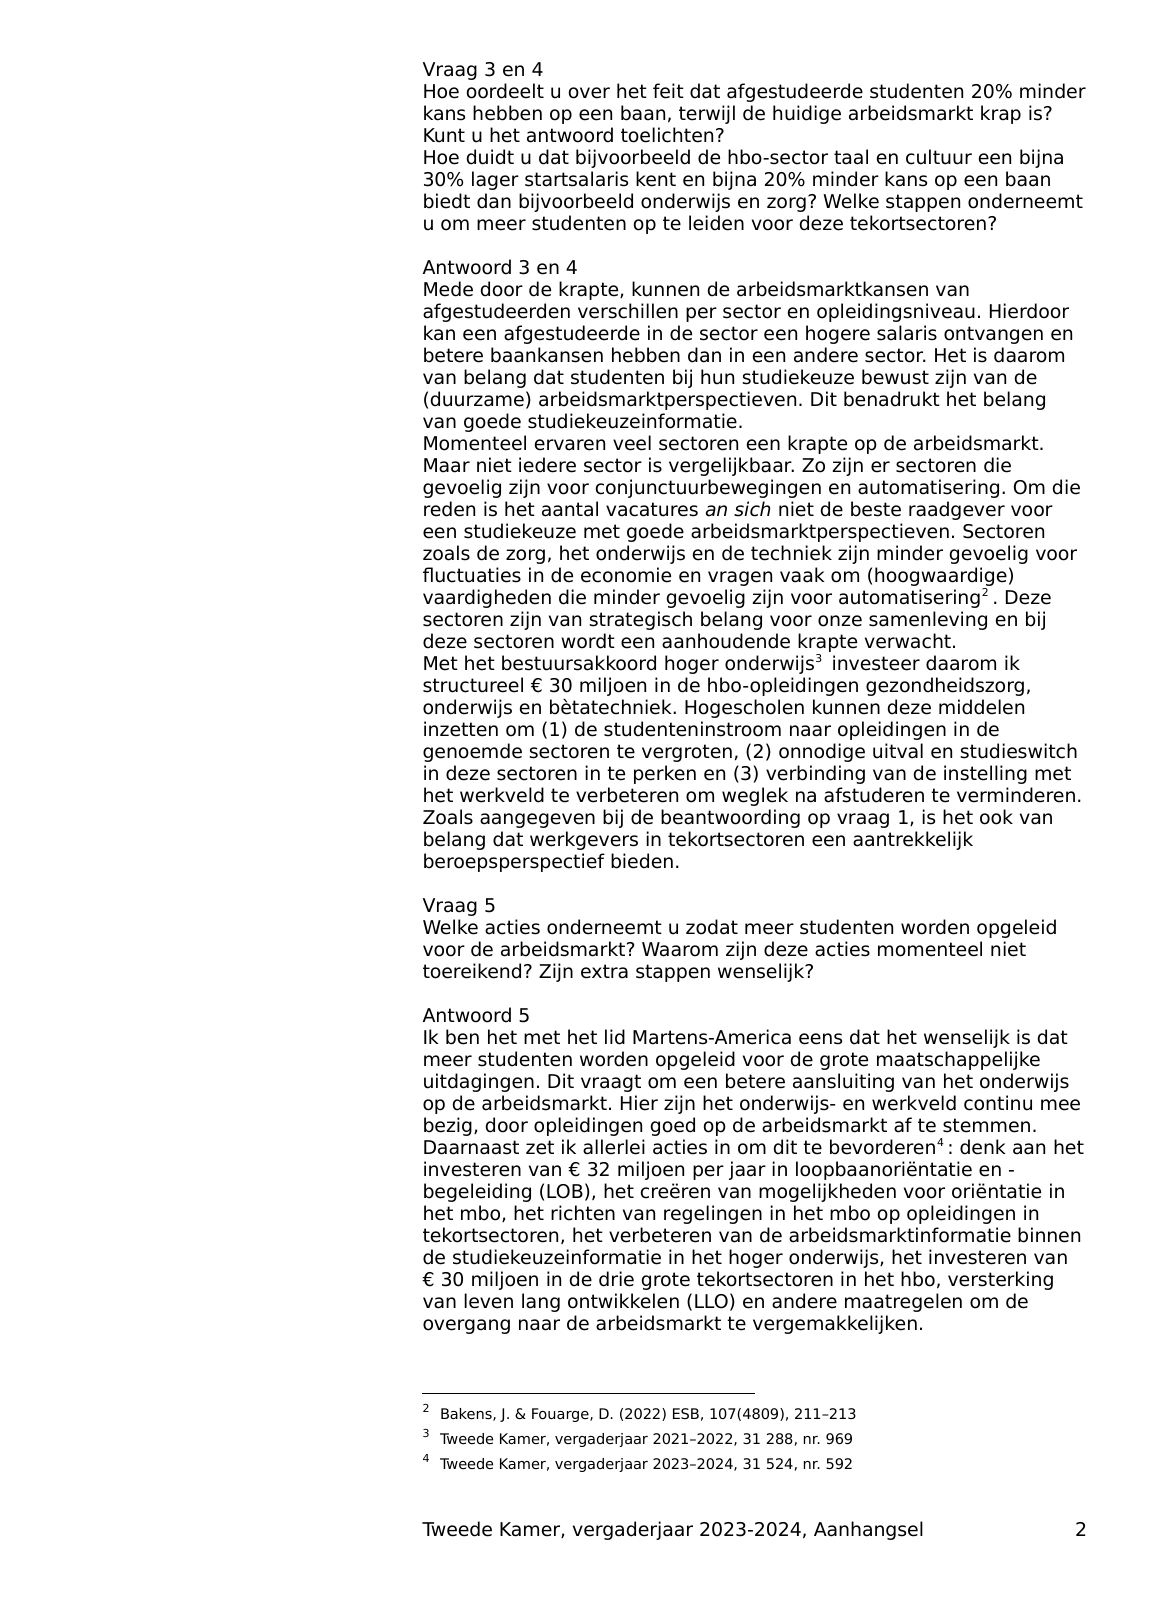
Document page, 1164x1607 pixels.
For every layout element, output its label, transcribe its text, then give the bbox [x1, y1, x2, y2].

text Mede door de krapte, kunnen de arbeidsmarktkansen van afgestudeerden verschillen per sector en opleidingsniveau. Hierdoor kan een afgestudeerde in de sector een hogere salaris ontvangen en betere baankansen hebben dan in een andere sector. Het is daarom van belang dat studenten bij hun studiekeuze bewust zijn van de (duurzame) arbeidsmarktperspectieven. Dit benadrukt het belang van goede studiekeuzeinformatie. [422, 279, 1087, 433]
text Antwoord 5 [422, 1005, 1087, 1027]
text Met het bestuursakkoord hoger onderwijs investeer daarom ik structureel € 30 miljoen in de hbo-opleidingen gezondheidszorg, onderwijs en bètatechniek. Hogescholen kunnen deze middelen inzetten om (1) de studenteninstroom naar opleidingen in de genoemde sectoren te vergroten, (2) onnodige uitval en studieswitch in deze sectoren in te perken en (3) verbinding van de instelling met het werkveld te verbeteren om weglek na afstuderen te verminderen. Zoals aangegeven bij de beantwoording op vraag 1, is het ook van belang dat werkgevers in tekortsectoren een aantrekkelijk beroepsperspectief bieden. [422, 653, 1087, 872]
text Tweede Kamer, vergaderjaar 2023–2024, 31 524, nr. 592 [422, 1452, 1087, 1474]
text Momenteel ervaren veel sectoren een krapte op de arbeidsmarkt. Maar niet iedere sector is vergelijkbaar. Zo zijn er sectoren die gevoelig zijn voor conjunctuurbewegingen en automatisering. Om die reden is het aantal vacatures an sich niet de beste raadgever voor een studiekeuze met goede arbeidsmarktperspectieven. Sectoren zoals de zorg, het onderwijs en de techniek zijn minder gevoelig voor fluctuaties in de economie en vragen vaak om (hoogwaardige) vaardigheden die minder gevoelig zijn voor automatisering. Deze sectoren zijn van strategisch belang voor onze samenleving en bij deze sectoren wordt een aanhoudende krapte verwacht. [422, 433, 1087, 653]
text Antwoord 3 en 4 [422, 257, 1087, 279]
text Vraag 5 [422, 895, 1087, 917]
text Ik ben het met het lid Martens-America eens dat het wenselijk is dat meer studenten worden opgeleid voor de grote maatschappelijke uitdagingen. Dit vraagt om een betere aansluiting van het onderwijs op de arbeidsmarkt. Hier zijn het onderwijs- en werkveld continu mee bezig, door opleidingen goed op de arbeidsmarkt af te stemmen. Daarnaast zet ik allerlei acties in om dit te bevorderen: denk aan het investeren van € 32 miljoen per jaar in loopbaanoriëntatie en -begeleiding (LOB), het creëren van mogelijkheden voor oriëntatie in het mbo, het richten van regelingen in het mbo op opleidingen in tekortsectoren, het verbeteren van de arbeidsmarktinformatie binnen de studiekeuzeinformatie in het hoger onderwijs, het investeren van € 30 miljoen in de drie grote tekortsectoren in het hbo, versterking van leven lang ontwikkelen (LLO) en andere maatregelen om de overgang naar de arbeidsmarkt te vergemakkelijken. [422, 1027, 1087, 1334]
text Bakens, J. & Fouarge, D. (2022) ESB, 107(4809), 211–213 [422, 1402, 1087, 1424]
text Hoe oordeelt u over het feit dat afgestudeerde studenten 20% minder kans hebben op een baan, terwijl de huidige arbeidsmarkt krap is? Kunt u het antwoord toelichten? [422, 81, 1087, 147]
text Welke acties onderneemt u zodat meer studenten worden opgeleid voor de arbeidsmarkt? Waarom zijn deze acties momenteel niet toereikend? Zijn extra stappen wenselijk? [422, 917, 1087, 983]
text Vraag 3 en 4 [422, 59, 1087, 81]
text Tweede Kamer, vergaderjaar 2021–2022, 31 288, nr. 969 [422, 1427, 1087, 1449]
text Hoe duidt u dat bijvoorbeeld de hbo-sector taal en cultuur een bijna 30% lager startsalaris kent en bijna 20% minder kans op een baan biedt dan bijvoorbeeld onderwijs en zorg? Welke stappen onderneemt u om meer studenten op te leiden voor deze tekortsectoren? [422, 147, 1087, 235]
